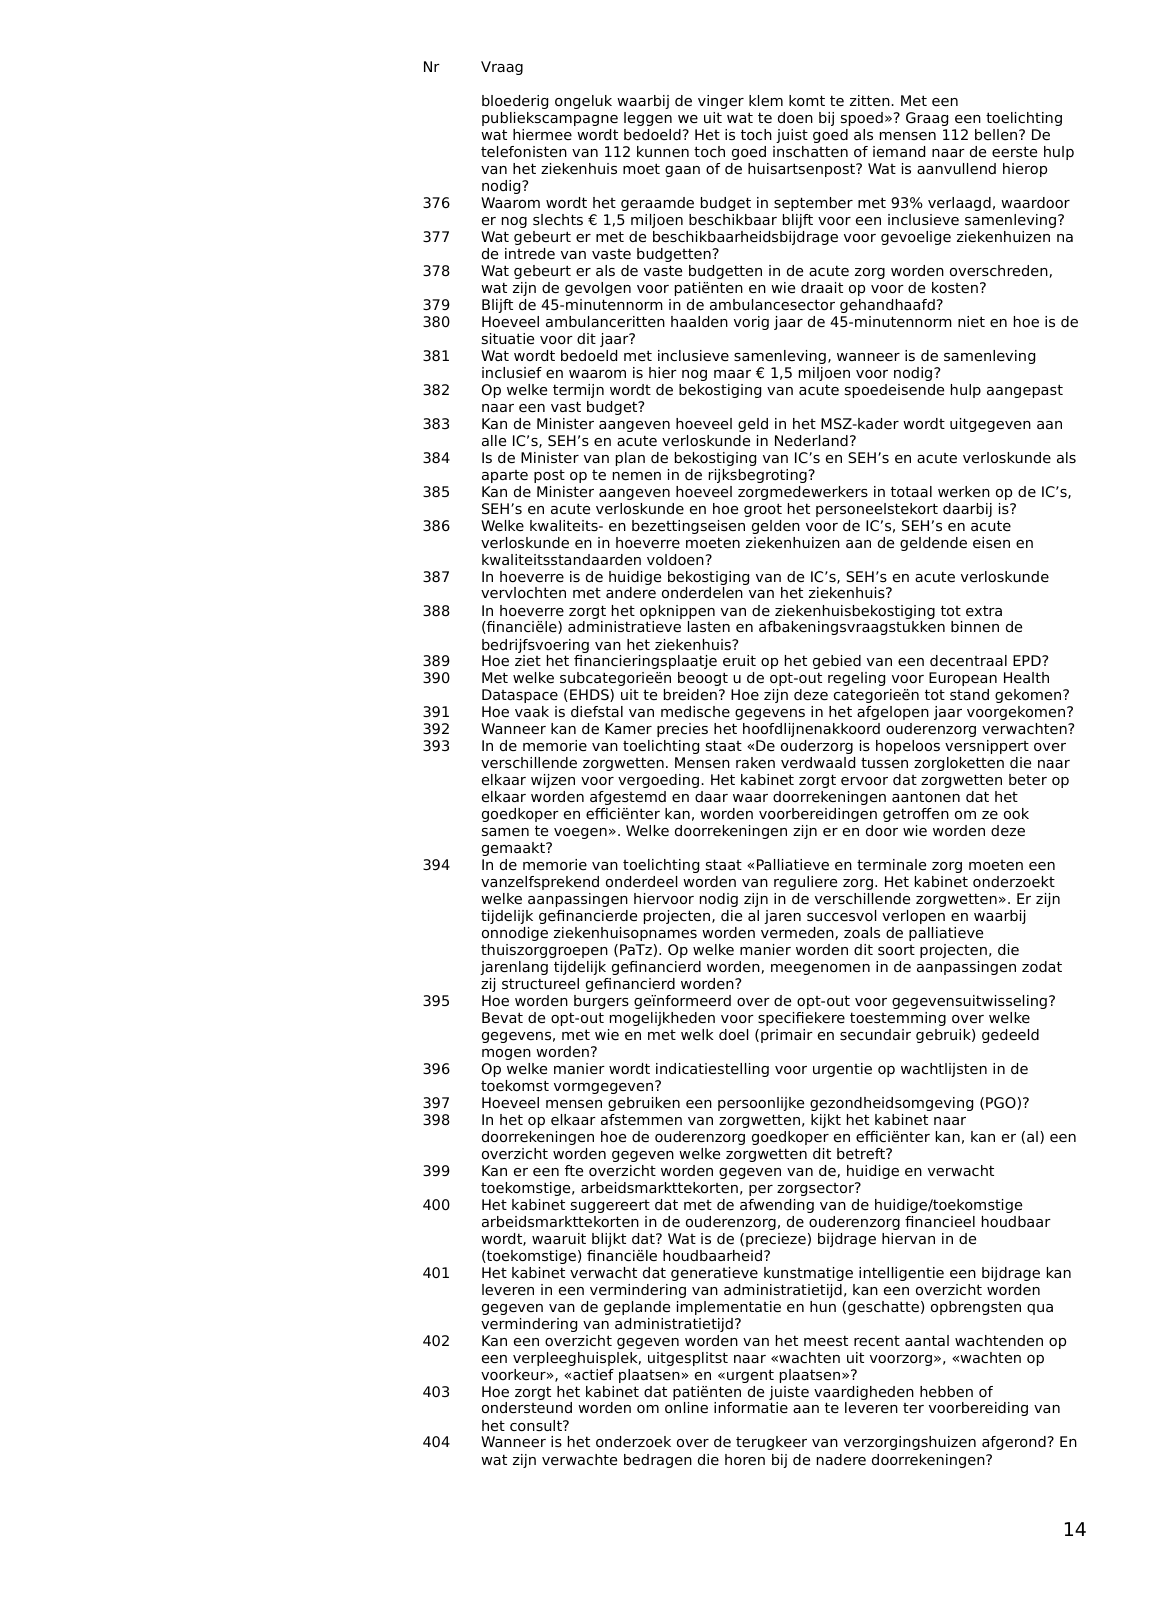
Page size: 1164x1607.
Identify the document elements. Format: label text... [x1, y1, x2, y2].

table_cell Hoe worden burgers geïnformeerd over de opt-out voor gegevensuitwisseling? Bevat de opt-out mogelijkheden voor specifiekere toestemming over welke gegevens, met wie en met welk doel (primair en secundair gebruik) gedeeld mogen worden? [475, 993, 1087, 1061]
table_cell 400 [422, 1197, 475, 1264]
table_cell Met welke subcategorieën beoogt u de opt-out regeling voor European Health Dataspace (EHDS) uit te breiden? Hoe zijn deze categorieën tot stand gekomen? [475, 670, 1087, 704]
table_cell Hoe zorgt het kabinet dat patiënten de juiste vaardigheden hebben of ondersteund worden om online informatie aan te leveren ter voorbereiding van het consult? [475, 1384, 1087, 1434]
table_cell 387 [422, 569, 475, 602]
table_cell In de memorie van toelichting staat «Palliatieve en terminale zorg moeten een vanzelfsprekend onderdeel worden van reguliere zorg. Het kabinet onderzoekt welke aanpassingen hiervoor nodig zĳn in de verschillende zorgwetten». Er zijn tijdelijk gefinancierde projecten, die al jaren succesvol verlopen en waarbij onnodige ziekenhuisopnames worden vermeden, zoals de palliatieve thuiszorggroepen (PaTz). Op welke manier worden dit soort projecten, die jarenlang tijdelijk gefinancierd worden, meegenomen in de aanpassingen zodat zij structureel gefinancierd worden? [475, 857, 1087, 993]
table_cell 396 [422, 1061, 475, 1095]
table_cell [422, 93, 475, 195]
table_cell 404 [422, 1434, 475, 1468]
table_cell 386 [422, 518, 475, 568]
table_cell 379 [422, 297, 475, 314]
table_cell 395 [422, 993, 475, 1061]
table_cell [475, 76, 1087, 93]
table_cell In hoeverre zorgt het opknippen van de ziekenhuisbekostiging tot extra (financiële) administratieve lasten en afbakeningsvraagstukken binnen de bedrijfsvoering van het ziekenhuis? [475, 603, 1087, 653]
table_cell Het kabinet verwacht dat generatieve kunstmatige intelligentie een bijdrage kan leveren in een vermindering van administratietijd, kan een overzicht worden gegeven van de geplande implementatie en hun (geschatte) opbrengsten qua vermindering van administratietijd? [475, 1265, 1087, 1332]
table_cell 384 [422, 450, 475, 483]
table_cell 381 [422, 348, 475, 382]
table_cell In hoeverre is de huidige bekostiging van de IC’s, SEH’s en acute verloskunde vervlochten met andere onderdelen van het ziekenhuis? [475, 569, 1087, 602]
table_cell Wanneer is het onderzoek over de terugkeer van verzorgingshuizen afgerond? En wat zijn verwachte bedragen die horen bij de nadere doorrekeningen? [475, 1434, 1087, 1468]
table_cell 389 [422, 653, 475, 670]
table_cell Kan de Minister aangeven hoeveel zorgmedewerkers in totaal werken op de IC’s, SEH’s en acute verloskunde en hoe groot het personeelstekort daarbij is? [475, 484, 1087, 517]
table_cell Hoe ziet het financieringsplaatje eruit op het gebied van een decentraal EPD? [475, 653, 1087, 670]
table_cell 392 [422, 721, 475, 738]
table_cell 383 [422, 416, 475, 449]
table_cell Het kabinet suggereert dat met de afwending van de huidige/toekomstige arbeidsmarkttekorten in de ouderenzorg, de ouderenzorg financieel houdbaar wordt, waaruit blijkt dat? Wat is de (precieze) bijdrage hiervan in de (toekomstige) financiële houdbaarheid? [475, 1197, 1087, 1264]
table_cell Wanneer kan de Kamer precies het hoofdlijnenakkoord ouderenzorg verwachten? [475, 721, 1087, 738]
table_cell Kan de Minister aangeven hoeveel geld in het MSZ-kader wordt uitgegeven aan alle IC’s, SEH’s en acute verloskunde in Nederland? [475, 416, 1087, 449]
table_cell Wat gebeurt er met de beschikbaarheidsbijdrage voor gevoelige ziekenhuizen na de intrede van vaste budgetten? [475, 229, 1087, 263]
table_cell Hoeveel mensen gebruiken een persoonlijke gezondheidsomgeving (PGO)? [475, 1095, 1087, 1112]
table_cell 403 [422, 1384, 475, 1434]
table_cell In het op elkaar afstemmen van zorgwetten, kijkt het kabinet naar doorrekeningen hoe de ouderenzorg goedkoper en efficiënter kan, kan er (al) een overzicht worden gegeven welke zorgwetten dit betreft? [475, 1112, 1087, 1163]
table_header Nr [422, 59, 475, 76]
table_cell Wat gebeurt er als de vaste budgetten in de acute zorg worden overschreden, wat zijn de gevolgen voor patiënten en wie draait op voor de kosten? [475, 263, 1087, 297]
table_cell 380 [422, 314, 475, 348]
table_cell [422, 76, 475, 93]
table_cell 399 [422, 1163, 475, 1197]
table_cell Op welke termijn wordt de bekostiging van acute spoedeisende hulp aangepast naar een vast budget? [475, 382, 1087, 416]
table_cell Op welke manier wordt indicatiestelling voor urgentie op wachtlijsten in de toekomst vormgegeven? [475, 1061, 1087, 1095]
table_cell 397 [422, 1095, 475, 1112]
table_cell 394 [422, 857, 475, 993]
table_cell 382 [422, 382, 475, 416]
table_cell bloederig ongeluk waarbij de vinger klem komt te zitten. Met een publiekscampagne leggen we uit wat te doen bij spoed»? Graag een toelichting wat hiermee wordt bedoeld? Het is toch juist goed als mensen 112 bellen? De telefonisten van 112 kunnen toch goed inschatten of iemand naar de eerste hulp van het ziekenhuis moet gaan of de huisartsenpost? Wat is aanvullend hierop nodig? [475, 93, 1087, 195]
table_cell 393 [422, 738, 475, 857]
table_cell 391 [422, 704, 475, 721]
table_header Vraag [475, 59, 1087, 76]
table_cell Hoe vaak is diefstal van medische gegevens in het afgelopen jaar voorgekomen? [475, 704, 1087, 721]
table_cell Hoeveel ambulanceritten haalden vorig jaar de 45-minutennorm niet en hoe is de situatie voor dit jaar? [475, 314, 1087, 348]
table_cell Wat wordt bedoeld met inclusieve samenleving, wanneer is de samenleving inclusief en waarom is hier nog maar € 1,5 miljoen voor nodig? [475, 348, 1087, 382]
table_cell Is de Minister van plan de bekostiging van IC’s en SEH’s en acute verloskunde als aparte post op te nemen in de rijksbegroting? [475, 450, 1087, 483]
table_cell 385 [422, 484, 475, 517]
table_cell In de memorie van toelichting staat «De ouderzorg is hopeloos versnippert over verschillende zorgwetten. Mensen raken verdwaald tussen zorgloketten die naar elkaar wijzen voor vergoeding. Het kabinet zorgt ervoor dat zorgwetten beter op elkaar worden afgestemd en daar waar doorrekeningen aantonen dat het goedkoper en efficiënter kan, worden voorbereidingen getroffen om ze ook samen te voegen». Welke doorrekeningen zijn er en door wie worden deze gemaakt? [475, 738, 1087, 857]
table_cell 401 [422, 1265, 475, 1332]
table_cell 398 [422, 1112, 475, 1163]
table_cell Kan er een fte overzicht worden gegeven van de, huidige en verwacht toekomstige, arbeidsmarkttekorten, per zorgsector? [475, 1163, 1087, 1197]
table_cell 388 [422, 603, 475, 653]
table_cell 376 [422, 195, 475, 229]
table_cell Waarom wordt het geraamde budget in september met 93% verlaagd, waardoor er nog slechts € 1,5 miljoen beschikbaar blijft voor een inclusieve samenleving? [475, 195, 1087, 229]
table_cell 378 [422, 263, 475, 297]
table_cell Welke kwaliteits- en bezettingseisen gelden voor de IC’s, SEH’s en acute verloskunde en in hoeverre moeten ziekenhuizen aan de geldende eisen en kwaliteitsstandaarden voldoen? [475, 518, 1087, 568]
table_cell Blijft de 45-minutennorm in de ambulancesector gehandhaafd? [475, 297, 1087, 314]
table_cell Kan een overzicht gegeven worden van het meest recent aantal wachtenden op een verpleeghuisplek, uitgesplitst naar «wachten uit voorzorg», «wachten op voorkeur», «actief plaatsen» en «urgent plaatsen»? [475, 1333, 1087, 1383]
table_cell 390 [422, 670, 475, 704]
table_cell 377 [422, 229, 475, 263]
table_cell 402 [422, 1333, 475, 1383]
